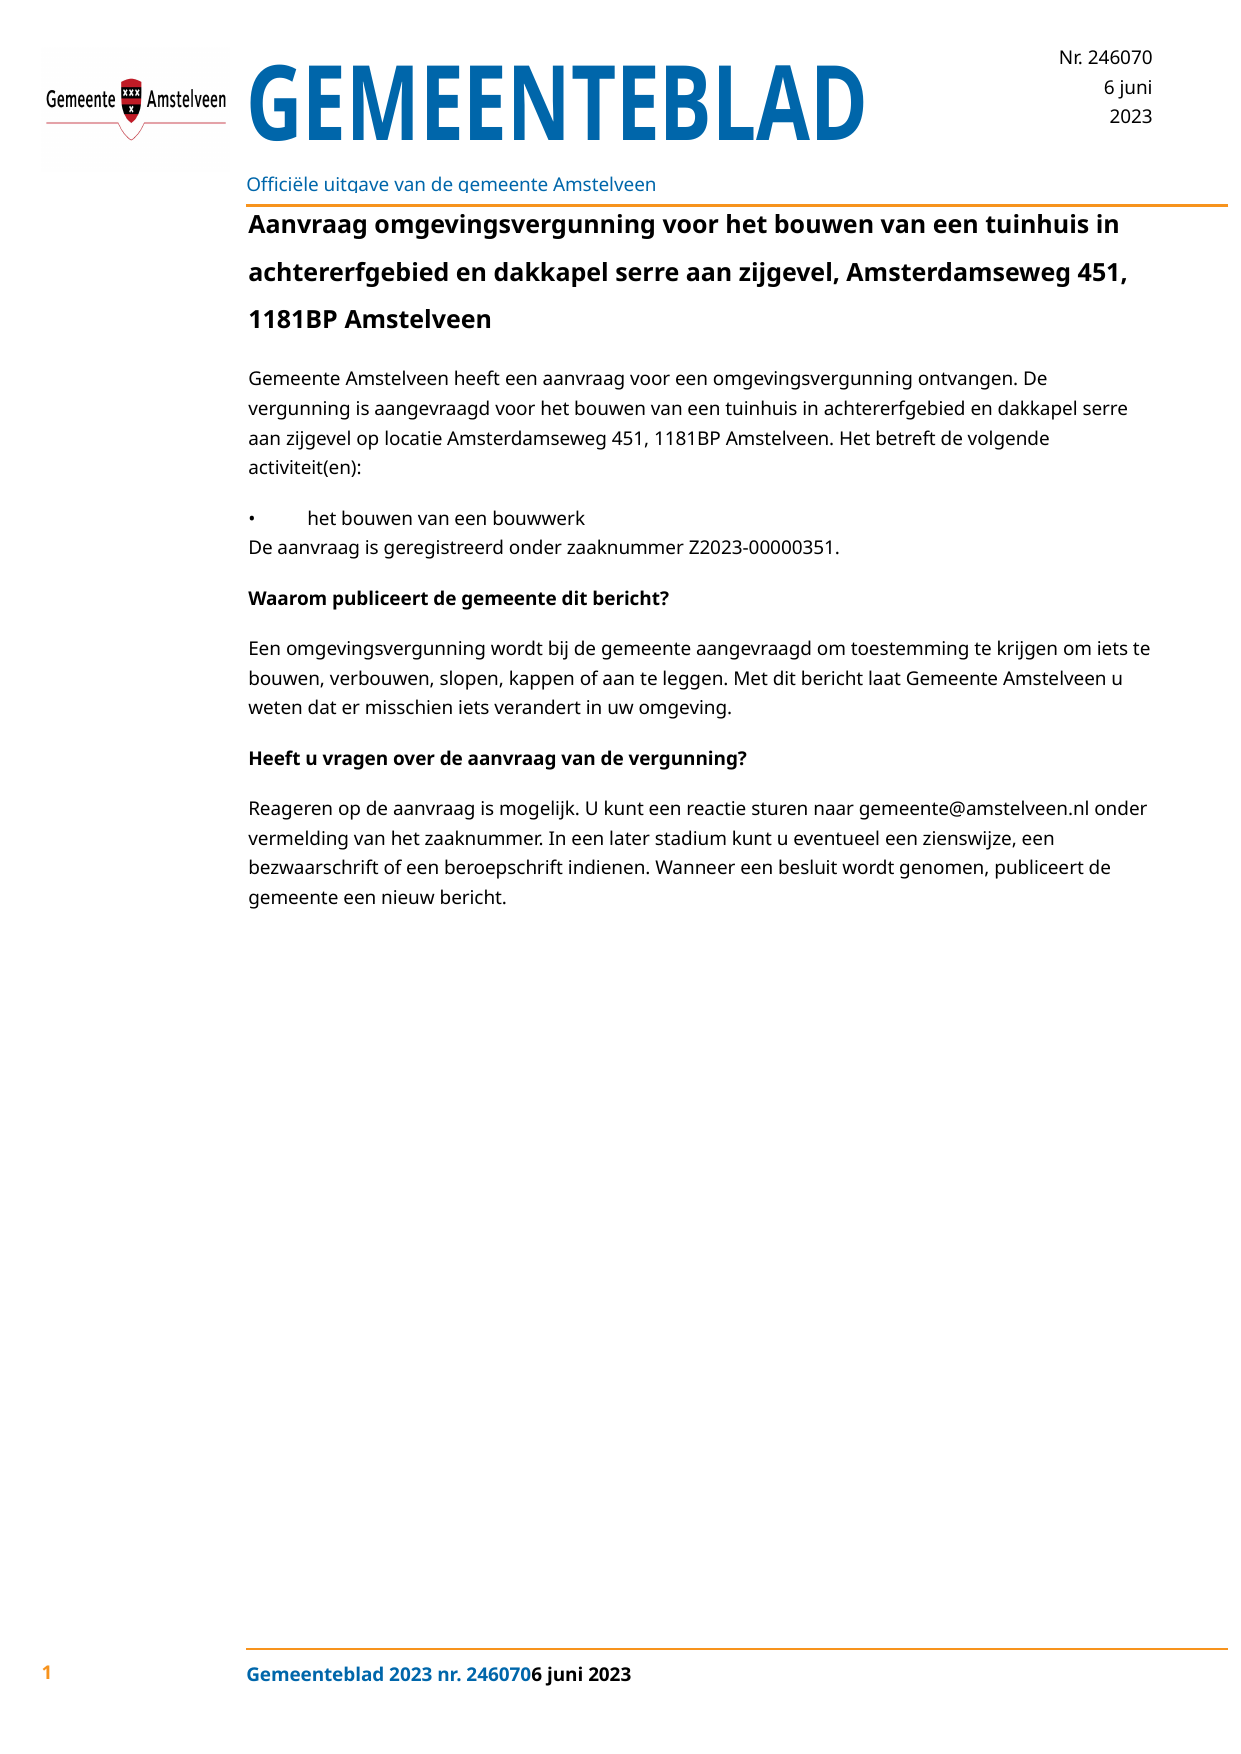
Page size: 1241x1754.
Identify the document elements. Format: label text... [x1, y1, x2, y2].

text Heeft u vragen over de aanvraag van de vergunning? [248, 745, 1152, 770]
text Reageren op de aanvraag is mogelijk. U kunt een reactie sturen naar gemeente@amstelveen.nl onder vermelding van het zaaknummer. In een later stadium kunt u eventueel een zienswijze, een bezwaarschrift of een beroepschrift indienen. Wanneer een besluit wordt genomen, publiceert de gemeente een nieuw bericht. [248, 795, 1152, 909]
text Gemeente Amstelveen heeft een aanvraag voor een omgevingsvergunning ontvangen. De vergunning is aangevraagd voor het bouwen van een tuinhuis in achtererfgebied en dakkapel serre aan zijgevel op locatie Amsterdamseweg 451, 1181BP Amstelveen. Het betreft de volgende activiteit(en): [248, 366, 1152, 480]
list het bouwen van een bouwwerk [248, 505, 1152, 530]
text Waarom publiceert de gemeente dit bericht? [248, 585, 1152, 610]
picture [41, 47, 231, 172]
text Aanvraag omgevingsvergunning voor het bouwen van een tuinhuis in achtererfgebied en dakkapel serre aan zijgevel, Amsterdamseweg 451, 1181BP Amstelveen [248, 207, 1152, 336]
text Een omgevingsvergunning wordt bij de gemeente aangevraagd om toestemming te krijgen om iets te bouwen, verbouwen, slopen, kappen of aan te leggen. Met dit bericht laat Gemeente Amstelveen u weten dat er misschien iets verandert in uw omgeving. [248, 635, 1152, 720]
text De aanvraag is geregistreerd onder zaaknummer Z2023-00000351. [248, 534, 1152, 560]
